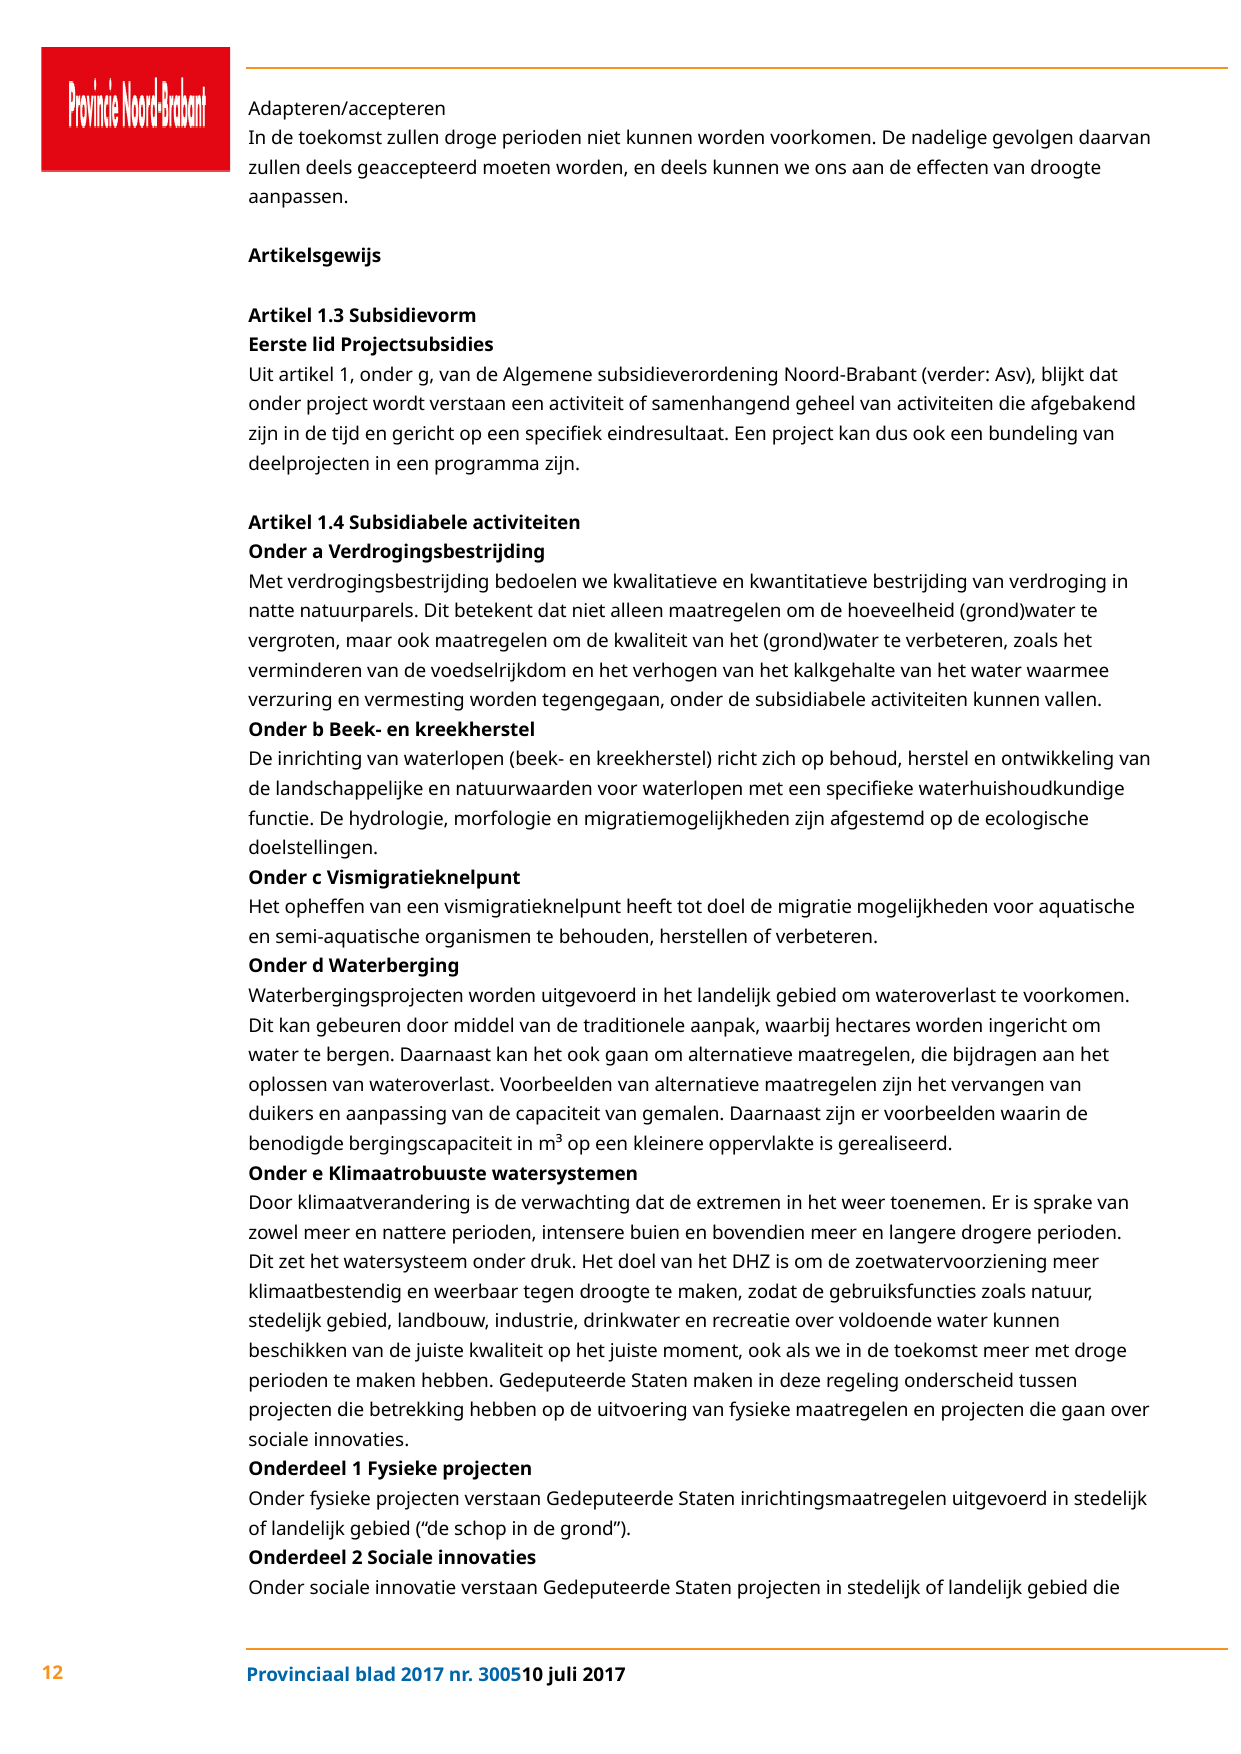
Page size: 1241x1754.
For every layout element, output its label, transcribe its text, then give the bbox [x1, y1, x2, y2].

text Waterbergingsprojecten worden uitgevoerd in het landelijk gebied om wateroverlast te voorkomen. Dit kan gebeuren door middel van de traditionele aanpak, waarbij hectares worden ingericht om water te bergen. Daarnaast kan het ook gaan om alternatieve maatregelen, die bijdragen aan het oplossen van wateroverlast. Voorbeelden van alternatieve maatregelen zijn het vervangen van duikers en aanpassing van de capaciteit van gemalen. Daarnaast zijn er voorbeelden waarin de benodigde bergingscapaciteit in m³ op een kleinere oppervlakte is gerealiseerd. [248, 982, 1152, 1156]
text Uit artikel 1, onder g, van de Algemene subsidieverordening Noord-Brabant (verder: Asv), blijkt dat onder project wordt verstaan een activiteit of samenhangend geheel van activiteiten die afgebakend zijn in de tijd en gericht op een specifiek eindresultaat. Een project kan dus ook een bundeling van deelprojecten in een programma zijn. [248, 361, 1152, 476]
text Onderdeel 1 Fysieke projecten [248, 1456, 1152, 1481]
text De inrichting van waterlopen (beek- en kreekherstel) richt zich op behoud, herstel en ontwikkeling van de landschappelijke en natuurwaarden voor waterlopen met een specifieke waterhuishoudkundige functie. De hydrologie, morfologie en migratiemogelijkheden zijn afgestemd op de ecologische doelstellingen. [248, 746, 1152, 860]
text Onderdeel 2 Sociale innovaties [248, 1544, 1152, 1570]
text Onder e Klimaatrobuuste watersystemen [248, 1160, 1152, 1186]
text Onder c Vismigratieknelpunt [248, 864, 1152, 890]
text Adapteren/accepteren [248, 95, 1152, 121]
text Onder b Beek- en kreekherstel [248, 716, 1152, 742]
text Onder sociale innovatie verstaan Gedeputeerde Staten projecten in stedelijk of landelijk gebied die [248, 1574, 1152, 1600]
text Onder a Verdrogingsbestrijding [248, 538, 1152, 564]
text Door klimaatverandering is de verwachting dat de extremen in het weer toenemen. Er is sprake van zowel meer en nattere perioden, intensere buien en bovendien meer en langere drogere perioden. Dit zet het watersysteem onder druk. Het doel van het DHZ is om de zoetwatervoorziening meer klimaatbestendig en weerbaar tegen droogte te maken, zodat de gebruiksfuncties zoals natuur, stedelijk gebied, landbouw, industrie, drinkwater en recreatie over voldoende water kunnen beschikken van de juiste kwaliteit op het juiste moment, ook als we in de toekomst meer met droge perioden te maken hebben. Gedeputeerde Staten maken in deze regeling onderscheid tussen projecten die betrekking hebben op de uitvoering van fysieke maatregelen en projecten die gaan over sociale innovaties. [248, 1189, 1152, 1452]
text In de toekomst zullen droge perioden niet kunnen worden voorkomen. De nadelige gevolgen daarvan zullen deels geaccepteerd moeten worden, en deels kunnen we ons aan de effecten van droogte aanpassen. [248, 124, 1152, 209]
text Onder d Waterberging [248, 953, 1152, 978]
text Artikel 1.3 Subsidievorm [248, 302, 1152, 328]
text Met verdrogingsbestrijding bedoelen we kwalitatieve en kwantitatieve bestrijding van verdroging in natte natuurparels. Dit betekent dat niet alleen maatregelen om de hoeveelheid (grond)water te vergroten, maar ook maatregelen om de kwaliteit van het (grond)water te verbeteren, zoals het verminderen van de voedselrijkdom en het verhogen van het kalkgehalte van het water waarmee verzuring en vermesting worden tegengegaan, onder de subsidiabele activiteiten kunnen vallen. [248, 568, 1152, 712]
text Artikel 1.4 Subsidiabele activiteiten [248, 509, 1152, 535]
text Artikelsgewijs [248, 243, 1152, 268]
text Onder fysieke projecten verstaan Gedeputeerde Staten inrichtingsmaatregelen uitgevoerd in stedelijk of landelijk gebied (“de schop in de grond”). [248, 1485, 1152, 1541]
text Eerste lid Projectsubsidies [248, 331, 1152, 357]
picture [41, 47, 231, 172]
text Het opheffen van een vismigratieknelpunt heeft tot doel de migratie mogelijkheden voor aquatische en semi-aquatische organismen te behouden, herstellen of verbeteren. [248, 893, 1152, 949]
